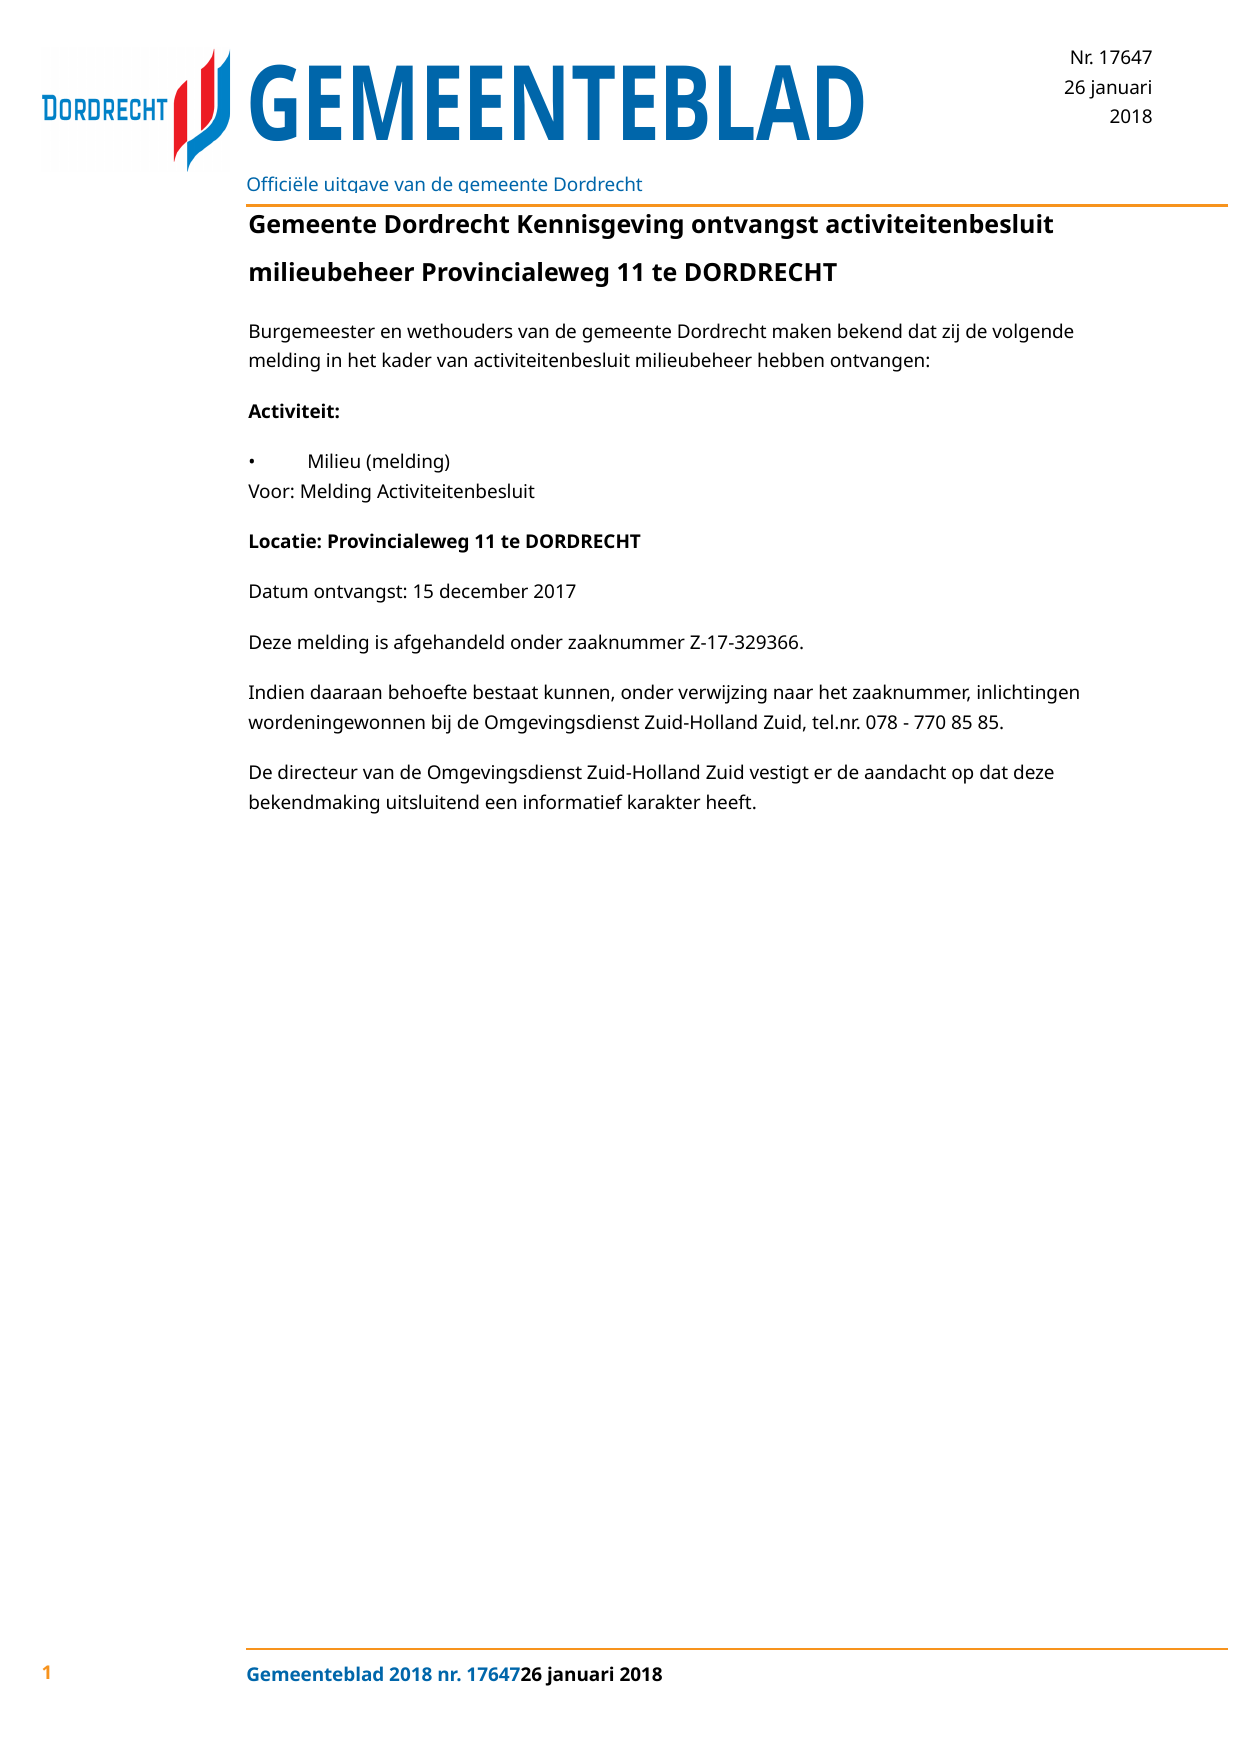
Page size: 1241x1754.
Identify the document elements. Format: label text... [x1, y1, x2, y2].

text Gemeente Dordrecht Kennisgeving ontvangst activiteitenbesluit milieubeheer Provincialeweg 11 te DORDRECHT [248, 207, 1152, 288]
text Datum ontvangst: 15 december 2017 [248, 579, 1152, 604]
text Deze melding is afgehandeld onder zaaknummer Z-17-329366. [248, 629, 1152, 655]
text De directeur van de Omgevingsdienst Zuid-Holland Zuid vestigt er de aandacht op dat deze bekendmaking uitsluitend een informatief karakter heeft. [248, 759, 1152, 815]
text Activiteit: [248, 398, 1152, 424]
text Locatie: Provincialeweg 11 te DORDRECHT [248, 528, 1152, 554]
text Burgemeester en wethouders van de gemeente Dordrecht maken bekend dat zij de volgende melding in het kader van activiteitenbesluit milieubeheer hebben ontvangen: [248, 318, 1152, 373]
text Voor: Melding Activiteitenbesluit [248, 478, 1152, 504]
text Indien daaraan behoefte bestaat kunnen, onder verwijzing naar het zaaknummer, inlichtingen wordeningewonnen bij de Omgevingsdienst Zuid-Holland Zuid, tel.nr. 078 - 770 85 85. [248, 679, 1152, 735]
list Milieu (melding) [248, 448, 1152, 474]
picture [41, 47, 231, 172]
